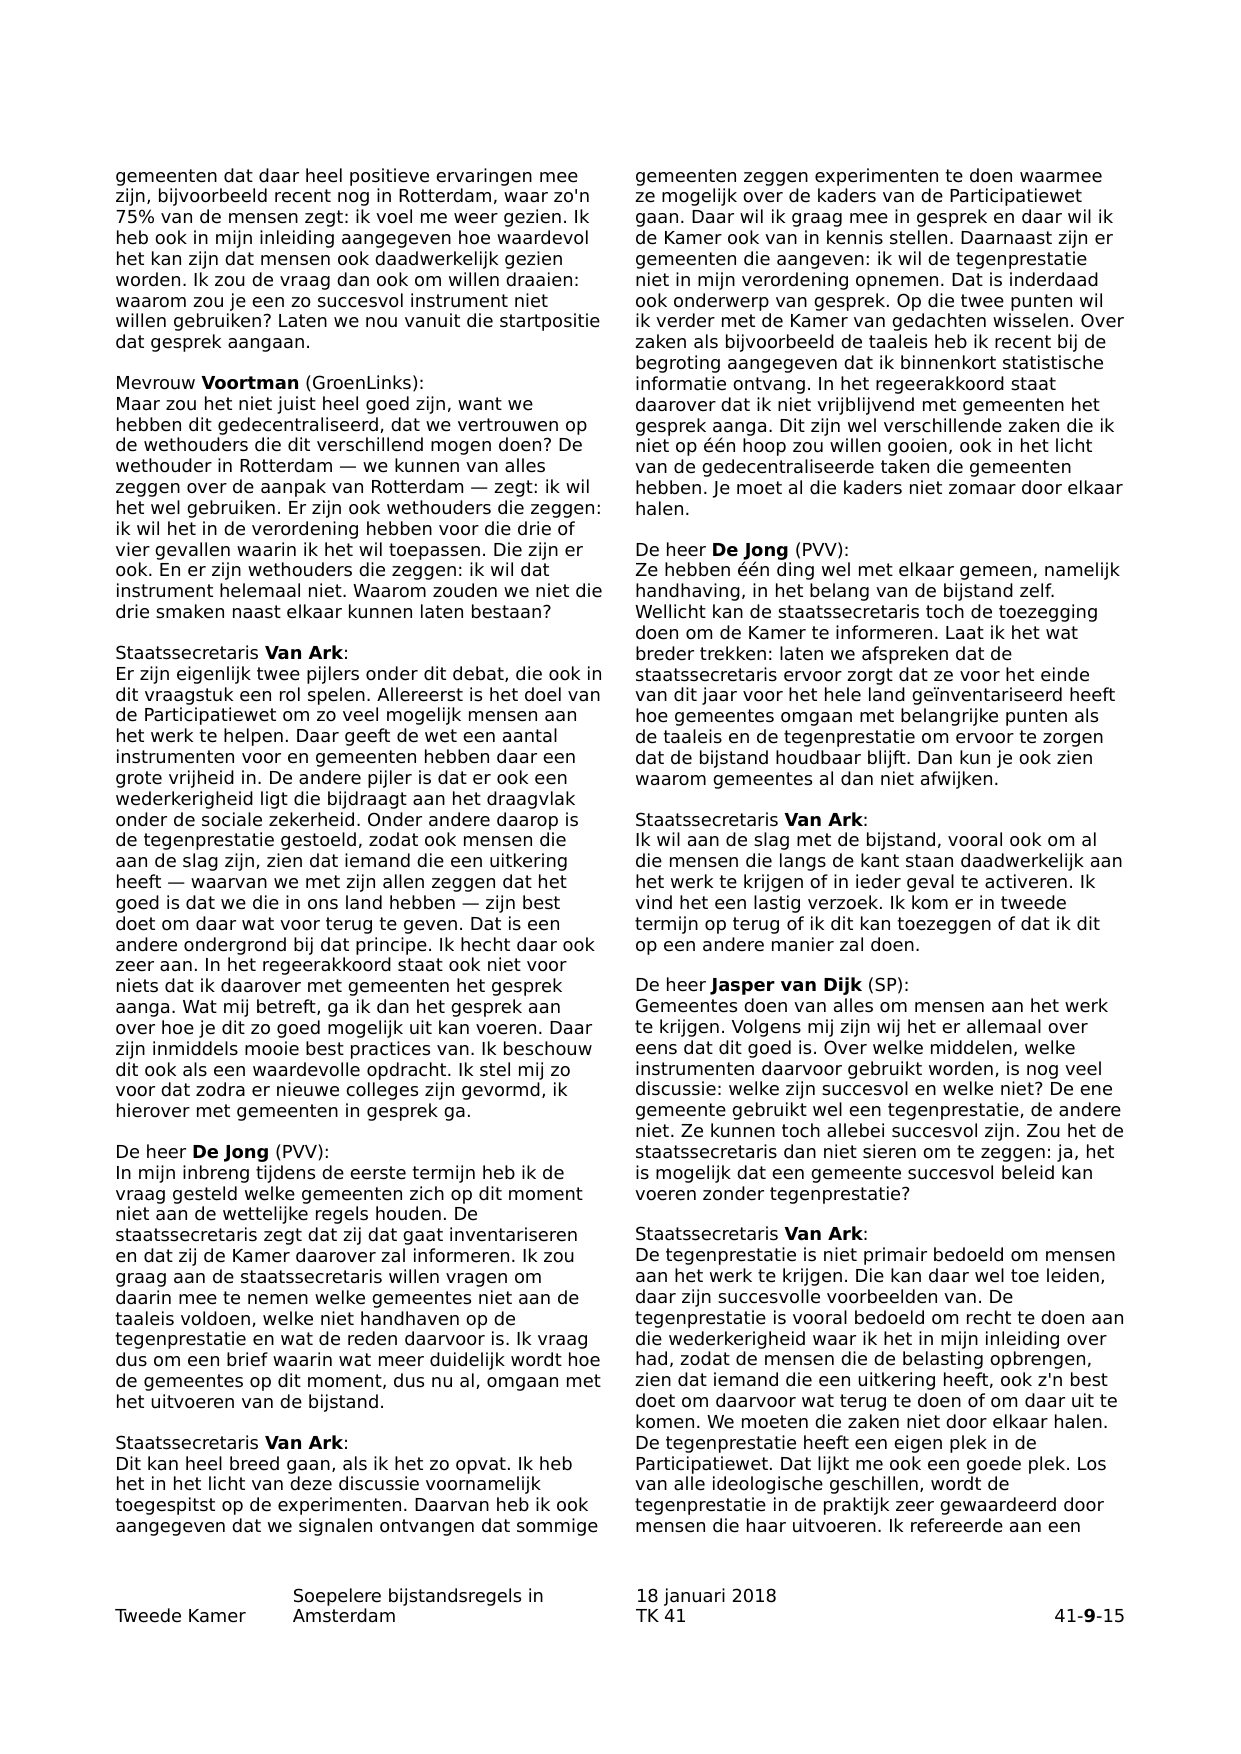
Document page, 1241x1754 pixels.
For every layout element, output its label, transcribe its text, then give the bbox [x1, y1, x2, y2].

text gemeenten zeggen experimenten te doen waarmee ze mogelijk over de kaders van de Participatiewet gaan. Daar wil ik graag mee in gesprek en daar wil ik de Kamer ook van in kennis stellen. Daarnaast zijn er gemeenten die aangeven: ik wil de tegenprestatie niet in mijn verordening opnemen. Dat is inderdaad ook onderwerp van gesprek. Op die twee punten wil ik verder met de Kamer van gedachten wisselen. Over zaken als bijvoorbeeld de taaleis heb ik recent bij de begroting aangegeven dat ik binnenkort statistische informatie ontvang. In het regeerakkoord staat daarover dat ik niet vrijblijvend met gemeenten het gesprek aanga. Dit zijn wel verschillende zaken die ik niet op één hoop zou willen gooien, ook in het licht van de gedecentraliseerde taken die gemeenten hebben. Je moet al die kaders niet zomaar door elkaar halen. [635, 165, 1125, 519]
text Staatssecretaris Van Ark: [115, 643, 605, 663]
text De heer De Jong (PVV): [635, 539, 1125, 560]
text In mijn inbreng tijdens de eerste termijn heb ik de vraag gesteld welke gemeenten zich op dit moment niet aan de wettelijke regels houden. De staatssecretaris zegt dat zij dat gaat inventariseren en dat zij de Kamer daarover zal informeren. Ik zou graag aan de staatssecretaris willen vragen om daarin mee te nemen welke gemeentes niet aan de taaleis voldoen, welke niet handhaven op de tegenprestatie en wat de reden daarvoor is. Ik vraag dus om een brief waarin wat meer duidelijk wordt hoe de gemeentes op dit moment, dus nu al, omgaan met het uitvoeren van de bijstand. [115, 1162, 605, 1412]
text De heer De Jong (PVV): [115, 1142, 605, 1162]
text Gemeentes doen van alles om mensen aan het werk te krijgen. Volgens mij zijn wij het er allemaal over eens dat dit goed is. Over welke middelen, welke instrumenten daarvoor gebruikt worden, is nog veel discussie: welke zijn succesvol en welke niet? De ene gemeente gebruikt wel een tegenprestatie, de andere niet. Ze kunnen toch allebei succesvol zijn. Zou het de staatssecretaris dan niet sieren om te zeggen: ja, het is mogelijk dat een gemeente succesvol beleid kan voeren zonder tegenprestatie? [635, 996, 1125, 1204]
text Staatssecretaris Van Ark: [115, 1432, 605, 1453]
text Staatssecretaris Van Ark: [635, 1224, 1125, 1245]
text Maar zou het niet juist heel goed zijn, want we hebben dit gedecentraliseerd, dat we vertrouwen op de wethouders die dit verschillend mogen doen? De wethouder in Rotterdam — we kunnen van alles zeggen over de aanpak van Rotterdam — zegt: ik wil het wel gebruiken. Er zijn ook wethouders die zeggen: ik wil het in de verordening hebben voor die drie of vier gevallen waarin ik het wil toepassen. Die zijn er ook. En er zijn wethouders die zeggen: ik wil dat instrument helemaal niet. Waarom zouden we niet die drie smaken naast elkaar kunnen laten bestaan? [115, 393, 605, 623]
text Dit kan heel breed gaan, als ik het zo opvat. Ik heb het in het licht van deze discussie voornamelijk toegespitst op de experimenten. Daarvan heb ik ook aangegeven dat we signalen ontvangen dat sommige [115, 1453, 605, 1537]
text gemeenten dat daar heel positieve ervaringen mee zijn, bijvoorbeeld recent nog in Rotterdam, waar zo'n 75% van de mensen zegt: ik voel me weer gezien. Ik heb ook in mijn inleiding aangegeven hoe waardevol het kan zijn dat mensen ook daadwerkelijk gezien worden. Ik zou de vraag dan ook om willen draaien: waarom zou je een zo succesvol instrument niet willen gebruiken? Laten we nou vanuit die startpositie dat gesprek aangaan. [115, 165, 605, 353]
text Ze hebben één ding wel met elkaar gemeen, namelijk handhaving, in het belang van de bijstand zelf. Wellicht kan de staatssecretaris toch de toezegging doen om de Kamer te informeren. Laat ik het wat breder trekken: laten we afspreken dat de staatssecretaris ervoor zorgt dat ze voor het einde van dit jaar voor het hele land geïnventariseerd heeft hoe gemeentes omgaan met belangrijke punten als de taaleis en de tegenprestatie om ervoor te zorgen dat de bijstand houdbaar blijft. Dan kun je ook zien waarom gemeentes al dan niet afwijken. [635, 560, 1125, 789]
text Mevrouw Voortman (GroenLinks): [115, 373, 605, 393]
text Ik wil aan de slag met de bijstand, vooral ook om al die mensen die langs de kant staan daadwerkelijk aan het werk te krijgen of in ieder geval te activeren. Ik vind het een lastig verzoek. Ik kom er in tweede termijn op terug of ik dit kan toezeggen of dat ik dit op een andere manier zal doen. [635, 830, 1125, 955]
text De heer Jasper van Dijk (SP): [635, 975, 1125, 996]
text Er zijn eigenlijk twee pijlers onder dit debat, die ook in dit vraagstuk een rol spelen. Allereerst is het doel van de Participatiewet om zo veel mogelijk mensen aan het werk te helpen. Daar geeft de wet een aantal instrumenten voor en gemeenten hebben daar een grote vrijheid in. De andere pijler is dat er ook een wederkerigheid ligt die bijdraagt aan het draagvlak onder de sociale zekerheid. Onder andere daarop is de tegenprestatie gestoeld, zodat ook mensen die aan de slag zijn, zien dat iemand die een uitkering heeft — waarvan we met zijn allen zeggen dat het goed is dat we die in ons land hebben — zijn best doet om daar wat voor terug te geven. Dat is een andere ondergrond bij dat principe. Ik hecht daar ook zeer aan. In het regeerakkoord staat ook niet voor niets dat ik daarover met gemeenten het gesprek aanga. Wat mij betreft, ga ik dan het gesprek aan over hoe je dit zo goed mogelijk uit kan voeren. Daar zijn inmiddels mooie best practices van. Ik beschouw dit ook als een waardevolle opdracht. Ik stel mij zo voor dat zodra er nieuwe colleges zijn gevormd, ik hierover met gemeenten in gesprek ga. [115, 663, 605, 1122]
text De tegenprestatie is niet primair bedoeld om mensen aan het werk te krijgen. Die kan daar wel toe leiden, daar zijn succesvolle voorbeelden van. De tegenprestatie is vooral bedoeld om recht te doen aan die wederkerigheid waar ik het in mijn inleiding over had, zodat de mensen die de belasting opbrengen, zien dat iemand die een uitkering heeft, ook z'n best doet om daarvoor wat terug te doen of om daar uit te komen. We moeten die zaken niet door elkaar halen. De tegenprestatie heeft een eigen plek in de Participatiewet. Dat lijkt me ook een goede plek. Los van alle ideologische geschillen, wordt de tegenprestatie in de praktijk zeer gewaardeerd door mensen die haar uitvoeren. Ik refereerde aan een [635, 1245, 1125, 1537]
text Staatssecretaris Van Ark: [635, 809, 1125, 830]
